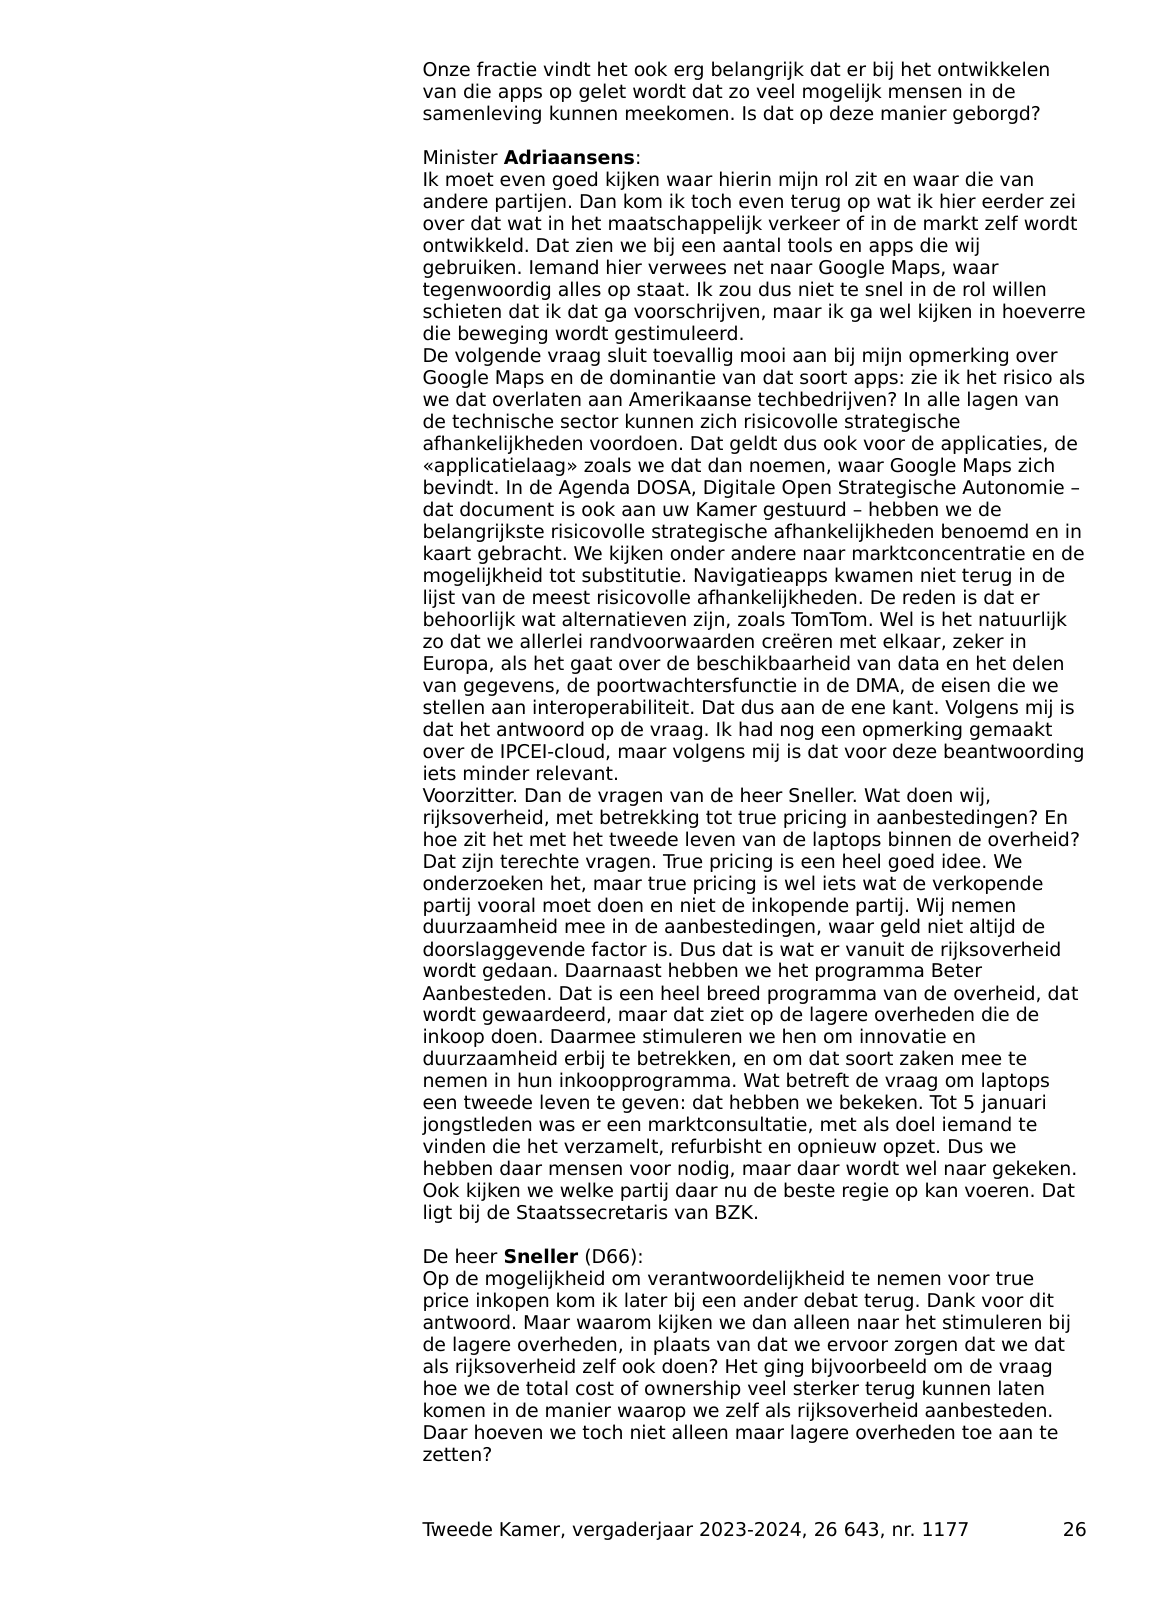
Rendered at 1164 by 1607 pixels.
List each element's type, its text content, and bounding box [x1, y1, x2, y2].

text De heer Sneller (D66): [422, 1246, 1087, 1268]
text Op de mogelijkheid om verantwoordelijkheid te nemen voor true price inkopen kom ik later bij een ander debat terug. Dank voor dit antwoord. Maar waarom kijken we dan alleen naar het stimuleren bij de lagere overheden, in plaats van dat we ervoor zorgen dat we dat als rijksoverheid zelf ook doen? Het ging bijvoorbeeld om de vraag hoe we de total cost of ownership veel sterker terug kunnen laten komen in de manier waarop we zelf als rijksoverheid aanbesteden. Daar hoeven we toch niet alleen maar lagere overheden toe aan te zetten? [422, 1268, 1087, 1466]
text Ik moet even goed kijken waar hierin mijn rol zit en waar die van andere partijen. Dan kom ik toch even terug op wat ik hier eerder zei over dat wat in het maatschappelijk verkeer of in de markt zelf wordt ontwikkeld. Dat zien we bij een aantal tools en apps die wij gebruiken. Iemand hier verwees net naar Google Maps, waar tegenwoordig alles op staat. Ik zou dus niet te snel in de rol willen schieten dat ik dat ga voorschrijven, maar ik ga wel kijken in hoeverre die beweging wordt gestimuleerd. [422, 169, 1087, 345]
text Minister Adriaansens: [422, 147, 1087, 169]
text Onze fractie vindt het ook erg belangrijk dat er bij het ontwikkelen van die apps op gelet wordt dat zo veel mogelijk mensen in de samenleving kunnen meekomen. Is dat op deze manier geborgd? [422, 59, 1087, 125]
text De volgende vraag sluit toevallig mooi aan bij mijn opmerking over Google Maps en de dominantie van dat soort apps: zie ik het risico als we dat overlaten aan Amerikaanse techbedrijven? In alle lagen van de technische sector kunnen zich risicovolle strategische afhankelijkheden voordoen. Dat geldt dus ook voor de applicaties, de «applicatielaag» zoals we dat dan noemen, waar Google Maps zich bevindt. In de Agenda DOSA, Digitale Open Strategische Autonomie – dat document is ook aan uw Kamer gestuurd – hebben we de belangrijkste risicovolle strategische afhankelijkheden benoemd en in kaart gebracht. We kijken onder andere naar marktconcentratie en de mogelijkheid tot substitutie. Navigatieapps kwamen niet terug in de lijst van de meest risicovolle afhankelijkheden. De reden is dat er behoorlijk wat alternatieven zijn, zoals TomTom. Wel is het natuurlijk zo dat we allerlei randvoorwaarden creëren met elkaar, zeker in Europa, als het gaat over de beschikbaarheid van data en het delen van gegevens, de poortwachtersfunctie in de DMA, de eisen die we stellen aan interoperabiliteit. Dat dus aan de ene kant. Volgens mij is dat het antwoord op de vraag. Ik had nog een opmerking gemaakt over de IPCEI-cloud, maar volgens mij is dat voor deze beantwoording iets minder relevant. [422, 345, 1087, 784]
text Voorzitter. Dan de vragen van de heer Sneller. Wat doen wij, rijksoverheid, met betrekking tot true pricing in aanbestedingen? En hoe zit het met het tweede leven van de laptops binnen de overheid? Dat zijn terechte vragen. True pricing is een heel goed idee. We onderzoeken het, maar true pricing is wel iets wat de verkopende partij vooral moet doen en niet de inkopende partij. Wij nemen duurzaamheid mee in de aanbestedingen, waar geld niet altijd de doorslaggevende factor is. Dus dat is wat er vanuit de rijksoverheid wordt gedaan. Daarnaast hebben we het programma Beter Aanbesteden. Dat is een heel breed programma van de overheid, dat wordt gewaardeerd, maar dat ziet op de lagere overheden die de inkoop doen. Daarmee stimuleren we hen om innovatie en duurzaamheid erbij te betrekken, en om dat soort zaken mee te nemen in hun inkoopprogramma. Wat betreft de vraag om laptops een tweede leven te geven: dat hebben we bekeken. Tot 5 januari jongstleden was er een marktconsultatie, met als doel iemand te vinden die het verzamelt, refurbisht en opnieuw opzet. Dus we hebben daar mensen voor nodig, maar daar wordt wel naar gekeken. Ook kijken we welke partij daar nu de beste regie op kan voeren. Dat ligt bij de Staatssecretaris van BZK. [422, 784, 1087, 1224]
